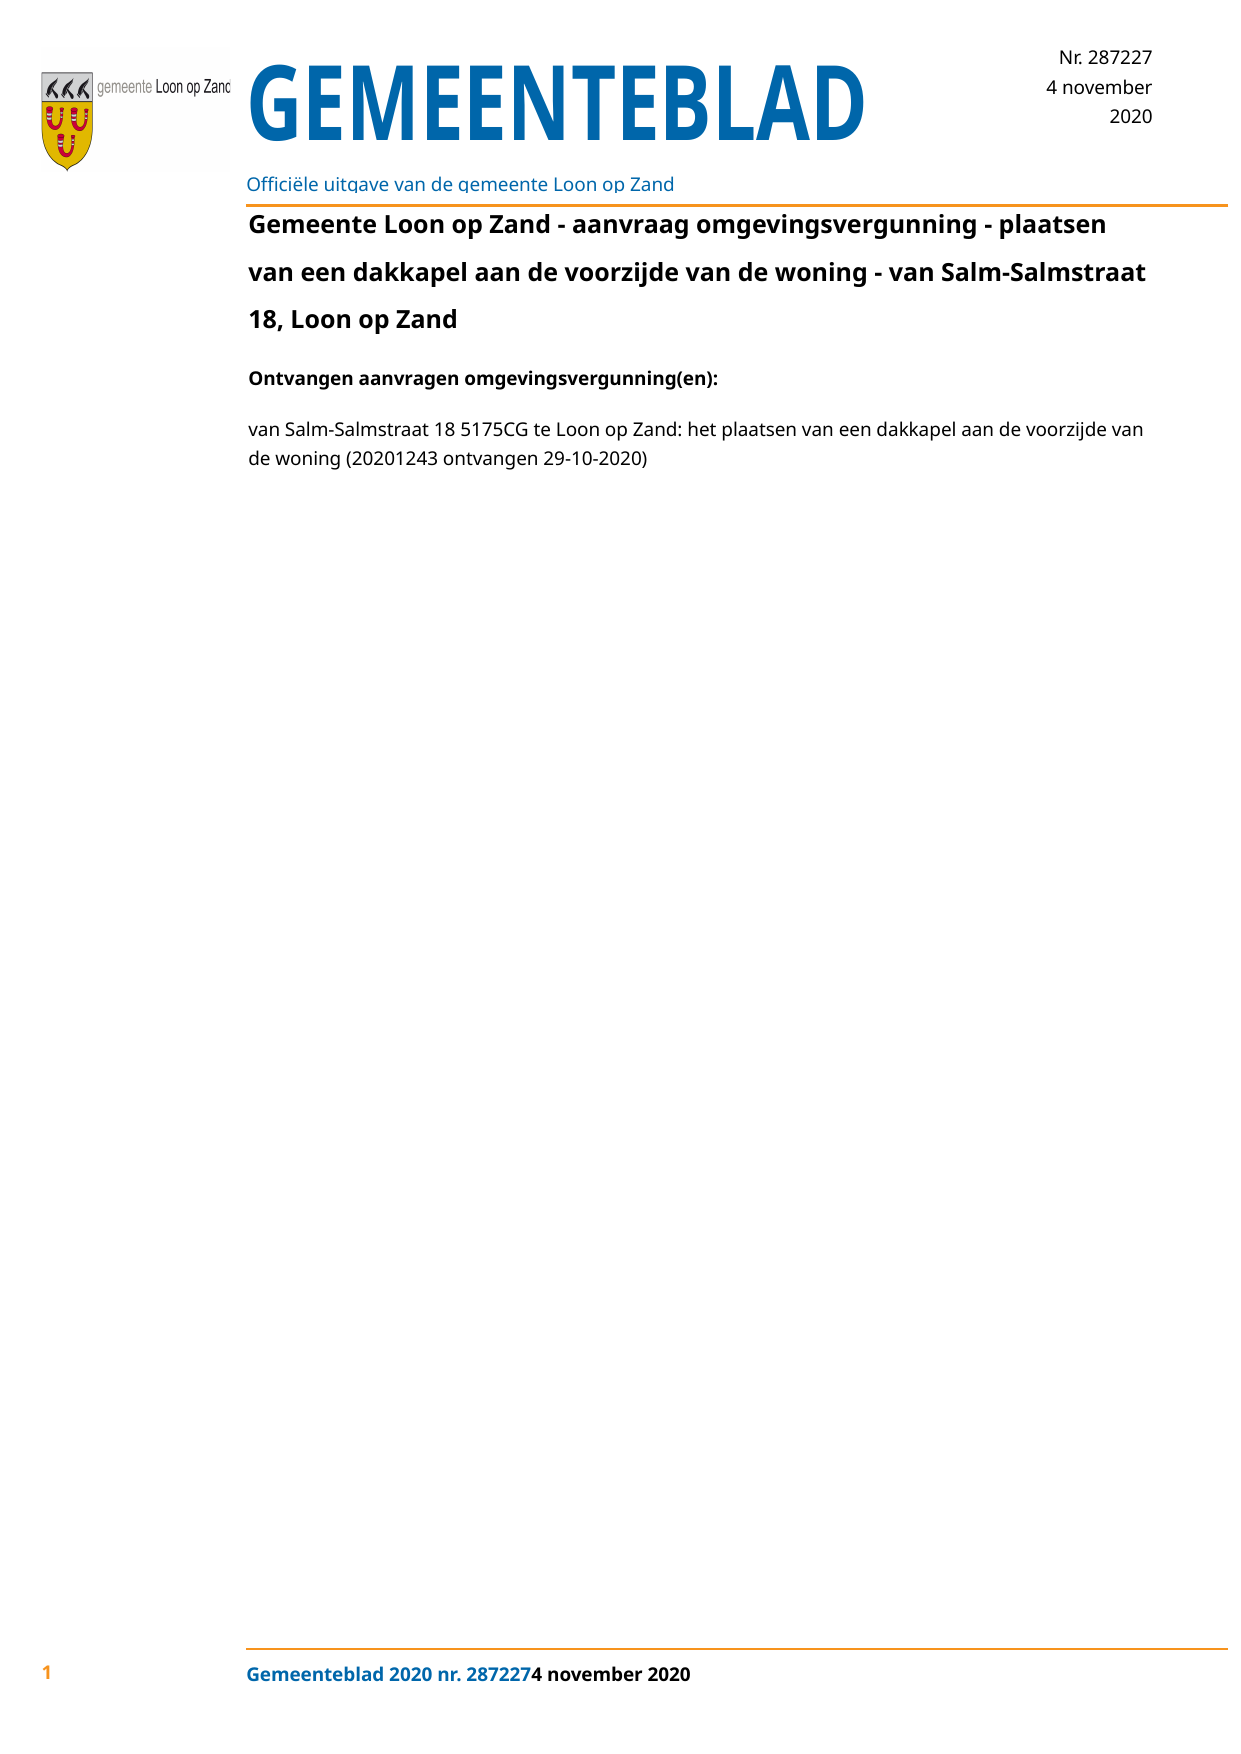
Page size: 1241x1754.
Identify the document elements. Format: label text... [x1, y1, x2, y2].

picture [41, 47, 231, 172]
text Ontvangen aanvragen omgevingsvergunning(en): [248, 366, 1152, 391]
text Gemeente Loon op Zand - aanvraag omgevingsvergunning - plaatsen van een dakkapel aan de voorzijde van de woning - van Salm-Salmstraat 18, Loon op Zand [248, 207, 1152, 336]
text van Salm-Salmstraat 18 5175CG te Loon op Zand: het plaatsen van een dakkapel aan de voorzijde van de woning (20201243 ontvangen 29-10-2020) [248, 416, 1152, 471]
